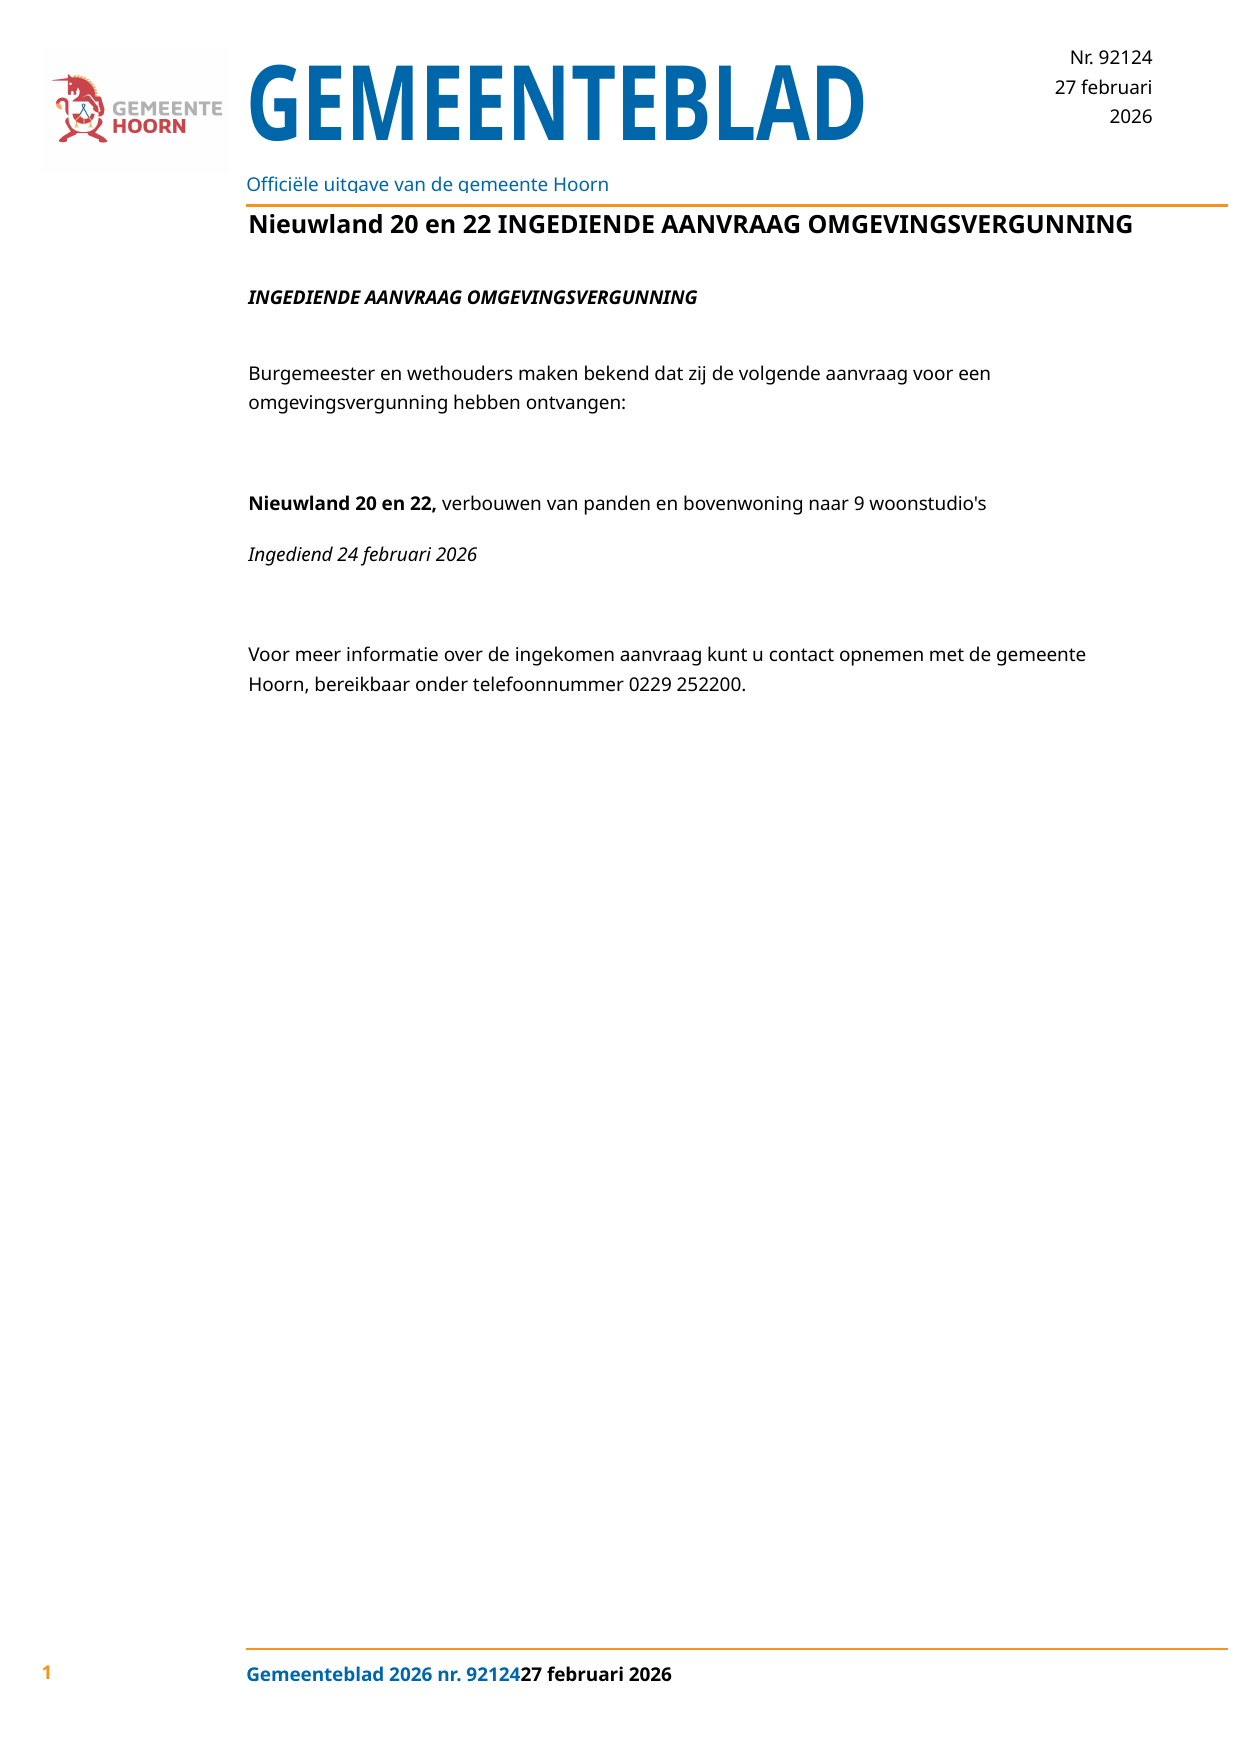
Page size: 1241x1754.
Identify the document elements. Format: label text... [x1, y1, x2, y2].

text Nieuwland 20 en 22, verbouwen van panden en bovenwoning naar 9 woonstudio's [248, 490, 1152, 516]
text Nieuwland 20 en 22 INGEDIENDE AANVRAAG OMGEVINGSVERGUNNING [248, 207, 1152, 241]
picture [41, 47, 231, 172]
text Ingediend 24 februari 2026 [248, 541, 1152, 567]
text INGEDIENDE AANVRAAG OMGEVINGSVERGUNNING [248, 284, 1152, 309]
text Burgemeester en wethouders maken bekend dat zij de volgende aanvraag voor een omgevingsvergunning hebben ontvangen: [248, 360, 1152, 415]
text Voor meer informatie over de ingekomen aanvraag kunt u contact opnemen met de gemeente Hoorn, bereikbaar onder telefoonnummer 0229 252200. [248, 642, 1152, 697]
